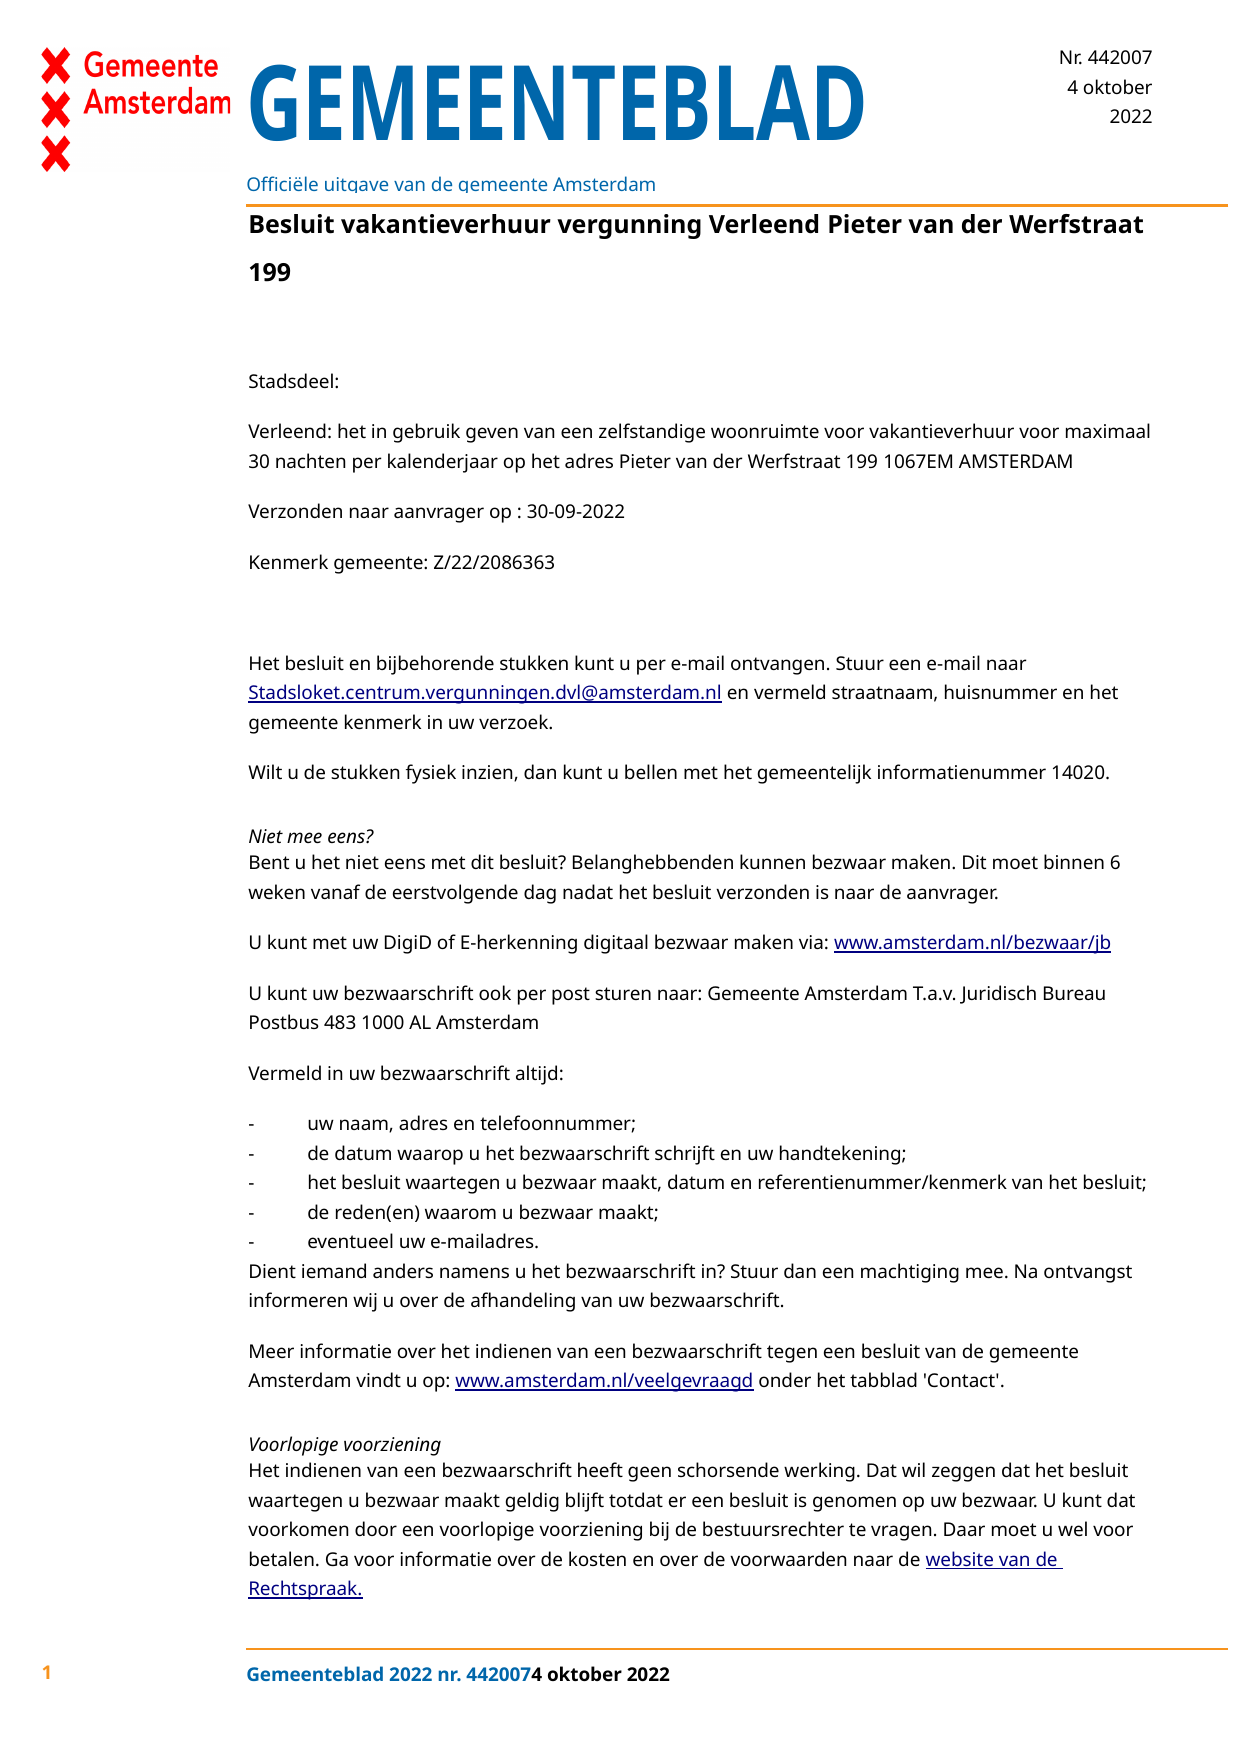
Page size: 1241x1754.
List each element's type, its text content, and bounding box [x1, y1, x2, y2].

list de datum waarop u het bezwaarschrift schrijft en uw handtekening; [248, 1140, 1152, 1165]
text Bent u het niet eens met dit besluit? Belanghebbenden kunnen bezwaar maken. Dit moet binnen 6 weken vanaf de eerstvolgende dag nadat het besluit verzonden is naar de aanvrager. [248, 849, 1152, 904]
text Verleend: het in gebruik geven van een zelfstandige woonruimte voor vakantieverhuur voor maximaal 30 nachten per kalenderjaar op het adres Pieter van der Werfstraat 199 1067EM AMSTERDAM [248, 419, 1152, 474]
text Kenmerk gemeente: Z/22/2086363 [248, 549, 1152, 575]
list het besluit waartegen u bezwaar maakt, datum en referentienummer/kenmerk van het besluit; [248, 1169, 1152, 1195]
text Vermeld in uw bezwaarschrift altijd: [248, 1060, 1152, 1085]
text Voorlopige voorziening [248, 1432, 1152, 1457]
text Dient iemand anders namens u het bezwaarschrift in? Stuur dan een machtiging mee. Na ontvangst informeren wij u over de afhandeling van uw bezwaarschrift. [248, 1258, 1152, 1313]
text U kunt met uw DigiD of E-herkenning digitaal bezwaar maken via: www.amsterdam.nl/bezwaar/jb [248, 929, 1152, 955]
text Besluit vakantieverhuur vergunning Verleend Pieter van der Werfstraat 199 [248, 207, 1152, 288]
picture [41, 47, 231, 172]
text U kunt uw bezwaarschrift ook per post sturen naar: Gemeente Amsterdam T.a.v. Juridisch Bureau Postbus 483 1000 AL Amsterdam [248, 980, 1152, 1035]
text Meer informatie over het indienen van een bezwaarschrift tegen een besluit van de gemeente Amsterdam vindt u op: www.amsterdam.nl/veelgevraagd onder het tabblad 'Contact'. [248, 1338, 1152, 1393]
list eventueel uw e-mailadres. [248, 1228, 1152, 1254]
list de reden(en) waarom u bezwaar maakt; [248, 1199, 1152, 1224]
text Het besluit en bijbehorende stukken kunt u per e-mail ontvangen. Stuur een e-mail naar Stadsloket.centrum.vergunningen.dvl@amsterdam.nl en vermeld straatnaam, huisnummer en het gemeente kenmerk in uw verzoek. [248, 650, 1152, 735]
text Niet mee eens? [248, 823, 1152, 849]
text Het indienen van een bezwaarschrift heeft geen schorsende werking. Dat wil zeggen dat het besluit waartegen u bezwaar maakt geldig blijft totdat er een besluit is genomen op uw bezwaar. U kunt dat voorkomen door een voorlopige voorziening bij de bestuursrechter te vragen. Daar moet u wel voor betalen. Ga voor informatie over de kosten en over de voorwaarden naar de website van de Rechtspraak. [248, 1457, 1152, 1601]
text Wilt u de stukken fysiek inzien, dan kunt u bellen met het gemeentelijk informatienummer 14020. [248, 759, 1152, 785]
text Verzonden naar aanvrager op : 30-09-2022 [248, 499, 1152, 524]
list uw naam, adres en telefoonnummer; [248, 1110, 1152, 1136]
text Stadsdeel: [248, 368, 1152, 394]
